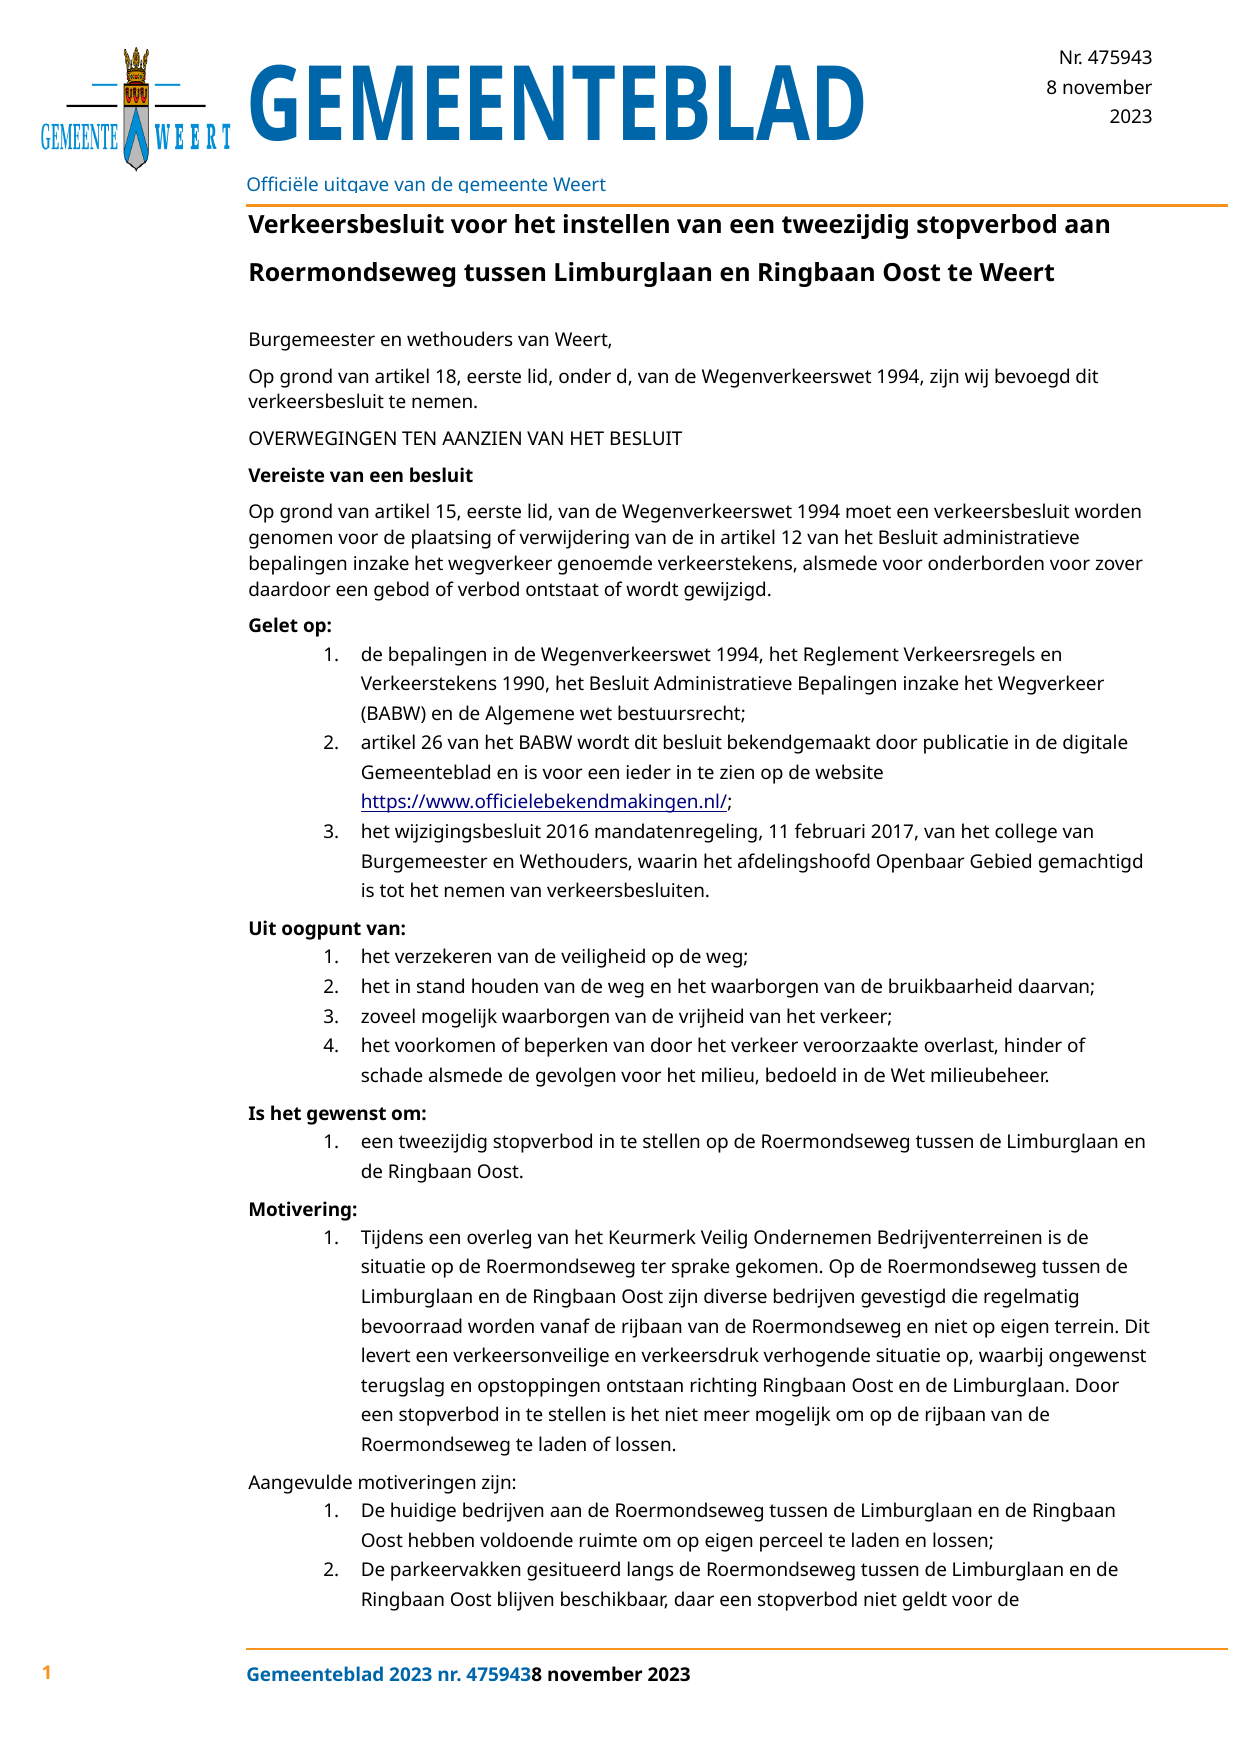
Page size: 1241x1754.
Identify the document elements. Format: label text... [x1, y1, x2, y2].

list Tijdens een overleg van het Keurmerk Veilig Ondernemen Bedrijventerreinen is de situatie op de Roermondseweg ter sprake gekomen. Op de Roermondseweg tussen de Limburglaan en de Ringbaan Oost zijn diverse bedrijven gevestigd die regelmatig bevoorraad worden vanaf de rijbaan van de Roermondseweg en niet op eigen terrein. Dit levert een verkeersonveilige en verkeersdruk verhogende situatie op, waarbij ongewenst terugslag en opstoppingen ontstaan richting Ringbaan Oost en de Limburglaan. Door een stopverbod in te stellen is het niet meer mogelijk om op de rijbaan van de Roermondseweg te laden of lossen. [323, 1224, 1152, 1457]
list zoveel mogelijk waarborgen van de vrijheid van het verkeer; [323, 1003, 1152, 1029]
list een tweezijdig stopverbod in te stellen op de Roermondseweg tussen de Limburglaan en de Ringbaan Oost. [323, 1128, 1152, 1184]
list het voorkomen of beperken van door het verkeer veroorzaakte overlast, hinder of schade alsmede de gevolgen voor het milieu, bedoeld in de Wet milieubeheer. [323, 1032, 1152, 1088]
text Uit oogpunt van: [248, 915, 1152, 941]
text Aangevulde motiveringen zijn: [248, 1469, 1152, 1495]
text Burgemeester en wethouders van Weert, [248, 326, 1152, 352]
list het wijzigingsbesluit 2016 mandatenregeling, 11 februari 2017, van het college van Burgemeester en Wethouders, waarin het afdelingshoofd Openbaar Gebied gemachtigd is tot het nemen van verkeersbesluiten. [323, 818, 1152, 903]
list de bepalingen in de Wegenverkeerswet 1994, het Reglement Verkeersregels en Verkeerstekens 1990, het Besluit Administratieve Bepalingen inzake het Wegverkeer (BABW) en de Algemene wet bestuursrecht; [323, 641, 1152, 726]
text Verkeersbesluit voor het instellen van een tweezijdig stopverbod aan Roermondseweg tussen Limburglaan en Ringbaan Oost te Weert [248, 207, 1152, 288]
text Gelet op: [248, 612, 1152, 638]
text Op grond van artikel 15, eerste lid, van de Wegenverkeerswet 1994 moet een verkeersbesluit worden genomen voor de plaatsing of verwijdering van de in artikel 12 van het Besluit administratieve bepalingen inzake het wegverkeer genoemde verkeerstekens, alsmede voor onderborden voor zover daardoor een gebod of verbod ontstaat of wordt gewijzigd. [248, 499, 1152, 602]
picture [41, 47, 231, 172]
text Motivering: [248, 1196, 1152, 1222]
list het verzekeren van de veiligheid op de weg; [323, 944, 1152, 969]
text Is het gewenst om: [248, 1100, 1152, 1126]
list artikel 26 van het BABW wordt dit besluit bekendgemaakt door publicatie in de digitale Gemeenteblad en is voor een ieder in te zien op de website https://www.officielebekendmakingen.nl/; [323, 729, 1152, 814]
list het in stand houden van de weg en het waarborgen van de bruikbaarheid daarvan; [323, 973, 1152, 999]
text OVERWEGINGEN TEN AANZIEN VAN HET BESLUIT [248, 425, 1152, 451]
text Vereiste van een besluit [248, 462, 1152, 488]
list De huidige bedrijven aan de Roermondseweg tussen de Limburglaan en de Ringbaan Oost hebben voldoende ruimte om op eigen perceel te laden en lossen; [323, 1497, 1152, 1553]
list De parkeervakken gesitueerd langs de Roermondseweg tussen de Limburglaan en de Ringbaan Oost blijven beschikbaar, daar een stopverbod niet geldt voor de [323, 1557, 1152, 1612]
text Op grond van artikel 18, eerste lid, onder d, van de Wegenverkeerswet 1994, zijn wij bevoegd dit verkeersbesluit te nemen. [248, 363, 1152, 414]
